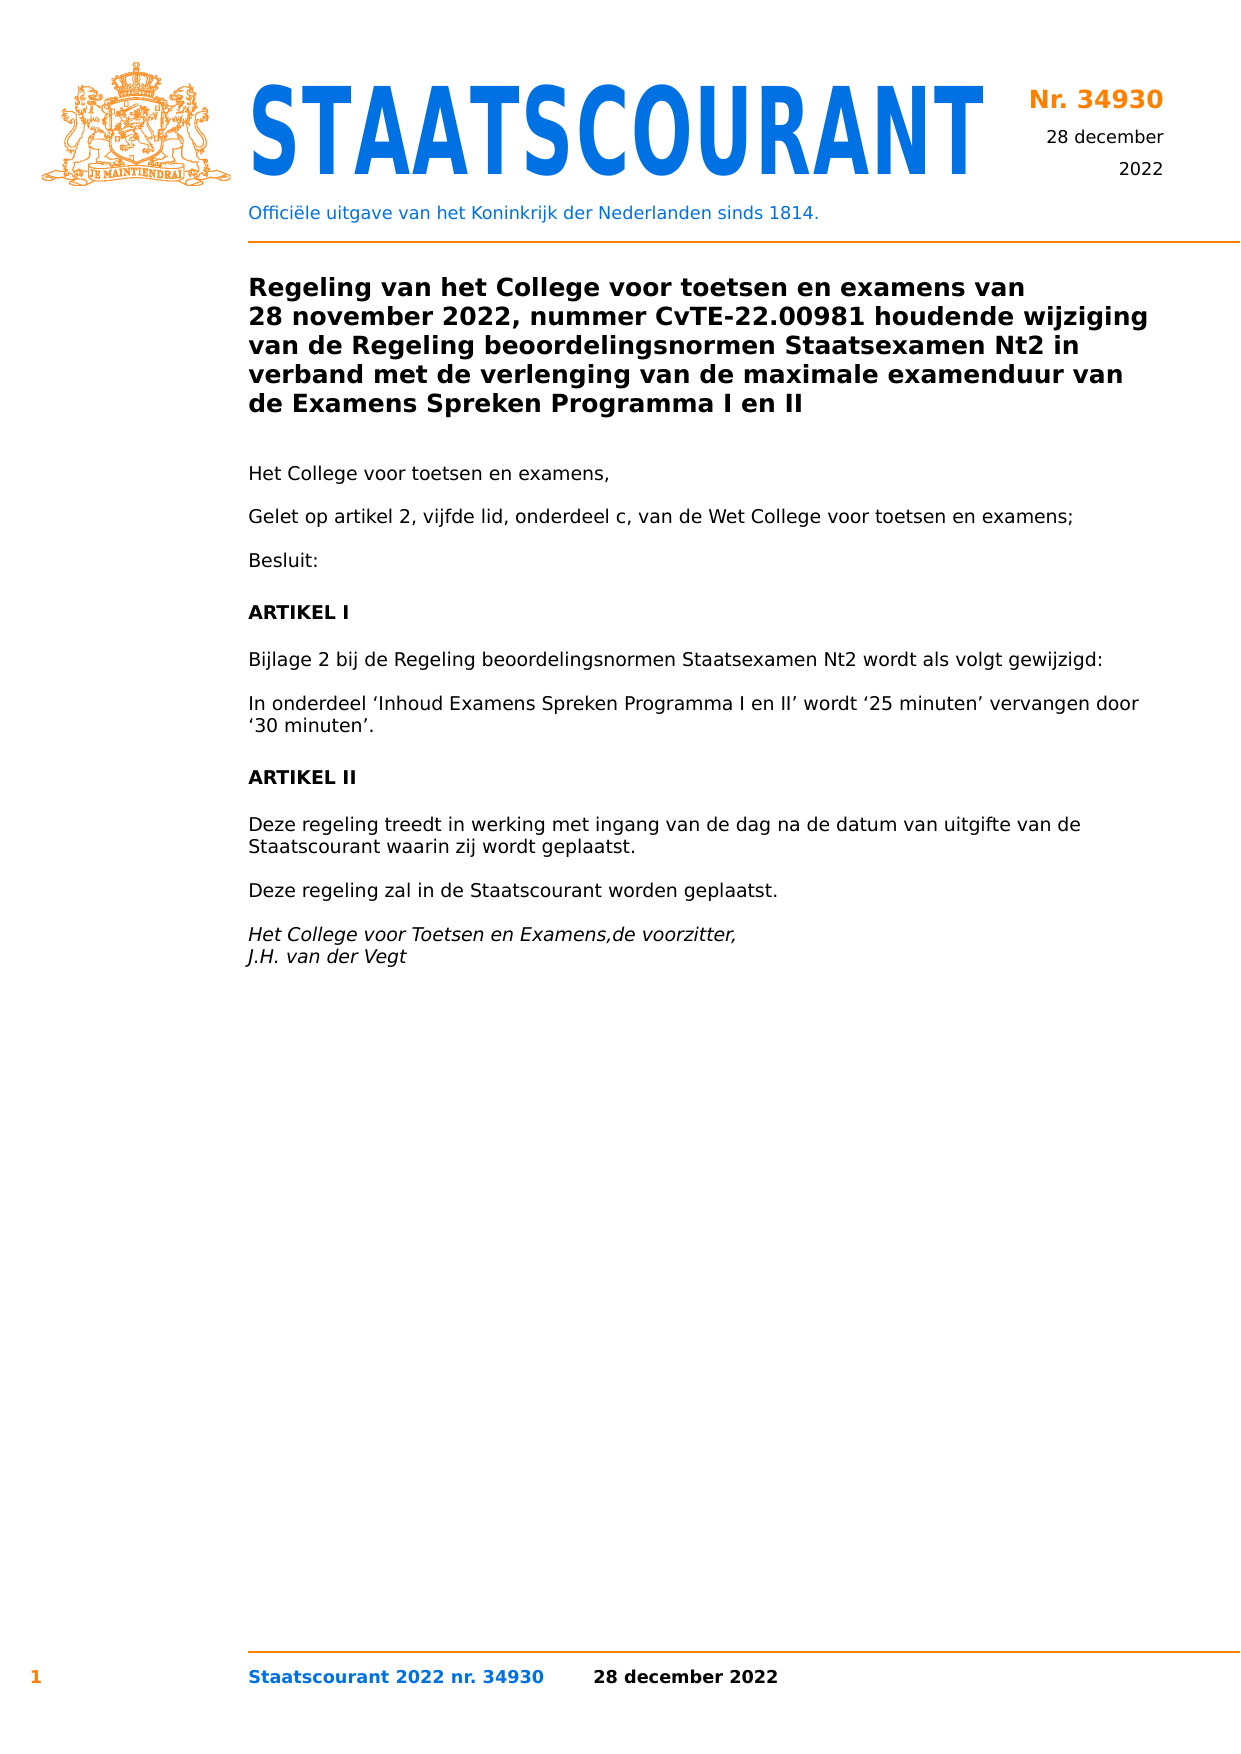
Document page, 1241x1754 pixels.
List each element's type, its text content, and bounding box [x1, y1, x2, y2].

table_header Nr. 34930 [998, 62, 1240, 121]
text Gelet op artikel 2, vijfde lid, onderdeel c, van de Wet College voor toetsen en examens; [248, 506, 1163, 528]
text Het College voor Toetsen en Examens,de voorzitter, J.H. van der Vegt [248, 924, 1163, 968]
table_header STAATSCOURANT [248, 62, 998, 203]
table_cell 2022 [998, 153, 1240, 203]
text Deze regeling treedt in werking met ingang van de dag na de datum van uitgifte van de Staatscourant waarin zij wordt geplaatst. [248, 814, 1163, 858]
table_cell Officiële uitgave van het Koninkrijk der Nederlanden sinds 1814. [248, 203, 1240, 241]
table_header [25, 62, 248, 241]
text Het College voor toetsen en examens, [248, 463, 1163, 484]
subtitle Regeling van het College voor toetsen en examens van 28 november 2022, nummer CvTE-22.00981 houdende wijziging van de Regeling beoordelingsnormen Staatsexamen Nt2 in verband met de verlenging van de maximale examenduur van de Examens Spreken Programma I en II [248, 273, 1163, 419]
subtitle ARTIKEL I [248, 602, 1163, 624]
text Bijlage 2 bij de Regeling beoordelingsnormen Staatsexamen Nt2 wordt als volgt gewijzigd: [248, 649, 1163, 671]
picture [41, 62, 231, 186]
text Besluit: [248, 550, 1163, 572]
text In onderdeel ‘Inhoud Examens Spreken Programma I en II’ wordt ‘25 minuten’ vervangen door ‘30 minuten’. [248, 693, 1163, 737]
text Deze regeling zal in de Staatscourant worden geplaatst. [248, 880, 1163, 902]
table_cell 28 december [998, 121, 1240, 153]
subtitle ARTIKEL II [248, 767, 1163, 789]
